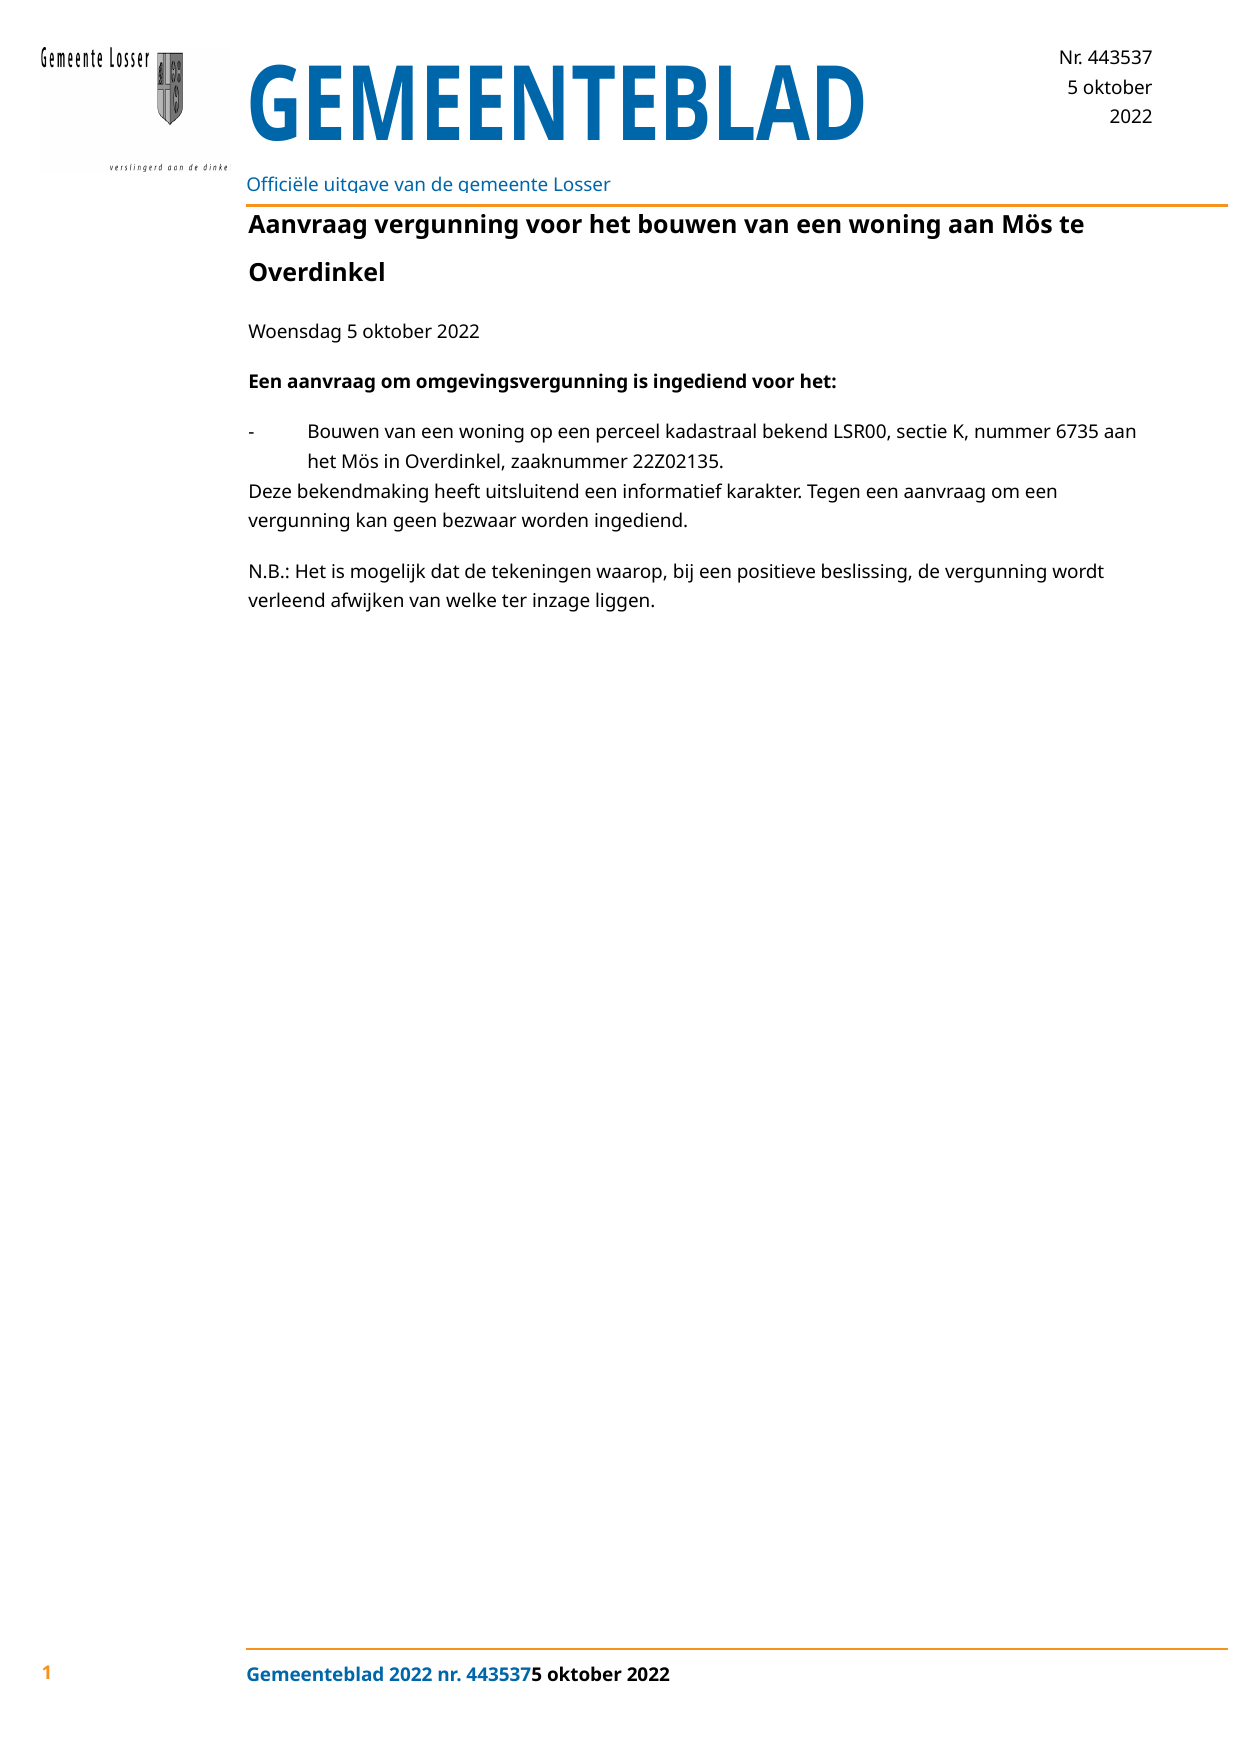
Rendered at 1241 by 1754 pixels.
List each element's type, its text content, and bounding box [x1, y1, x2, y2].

text Deze bekendmaking heeft uitsluitend een informatief karakter. Tegen een aanvraag om een vergunning kan geen bezwaar worden ingediend. [248, 478, 1152, 533]
text Aanvraag vergunning voor het bouwen van een woning aan Mös te Overdinkel [248, 207, 1152, 288]
text Een aanvraag om omgevingsvergunning is ingediend voor het: [248, 368, 1152, 394]
text Woensdag 5 oktober 2022 [248, 318, 1152, 344]
list Bouwen van een woning op een perceel kadastraal bekend LSR00, sectie K, nummer 6735 aan het Mös in Overdinkel, zaaknummer 22Z02135. [248, 419, 1152, 474]
text N.B.: Het is mogelijk dat de tekeningen waarop, bij een positieve beslissing, de vergunning wordt verleend afwijken van welke ter inzage liggen. [248, 558, 1152, 613]
picture [41, 47, 231, 172]
